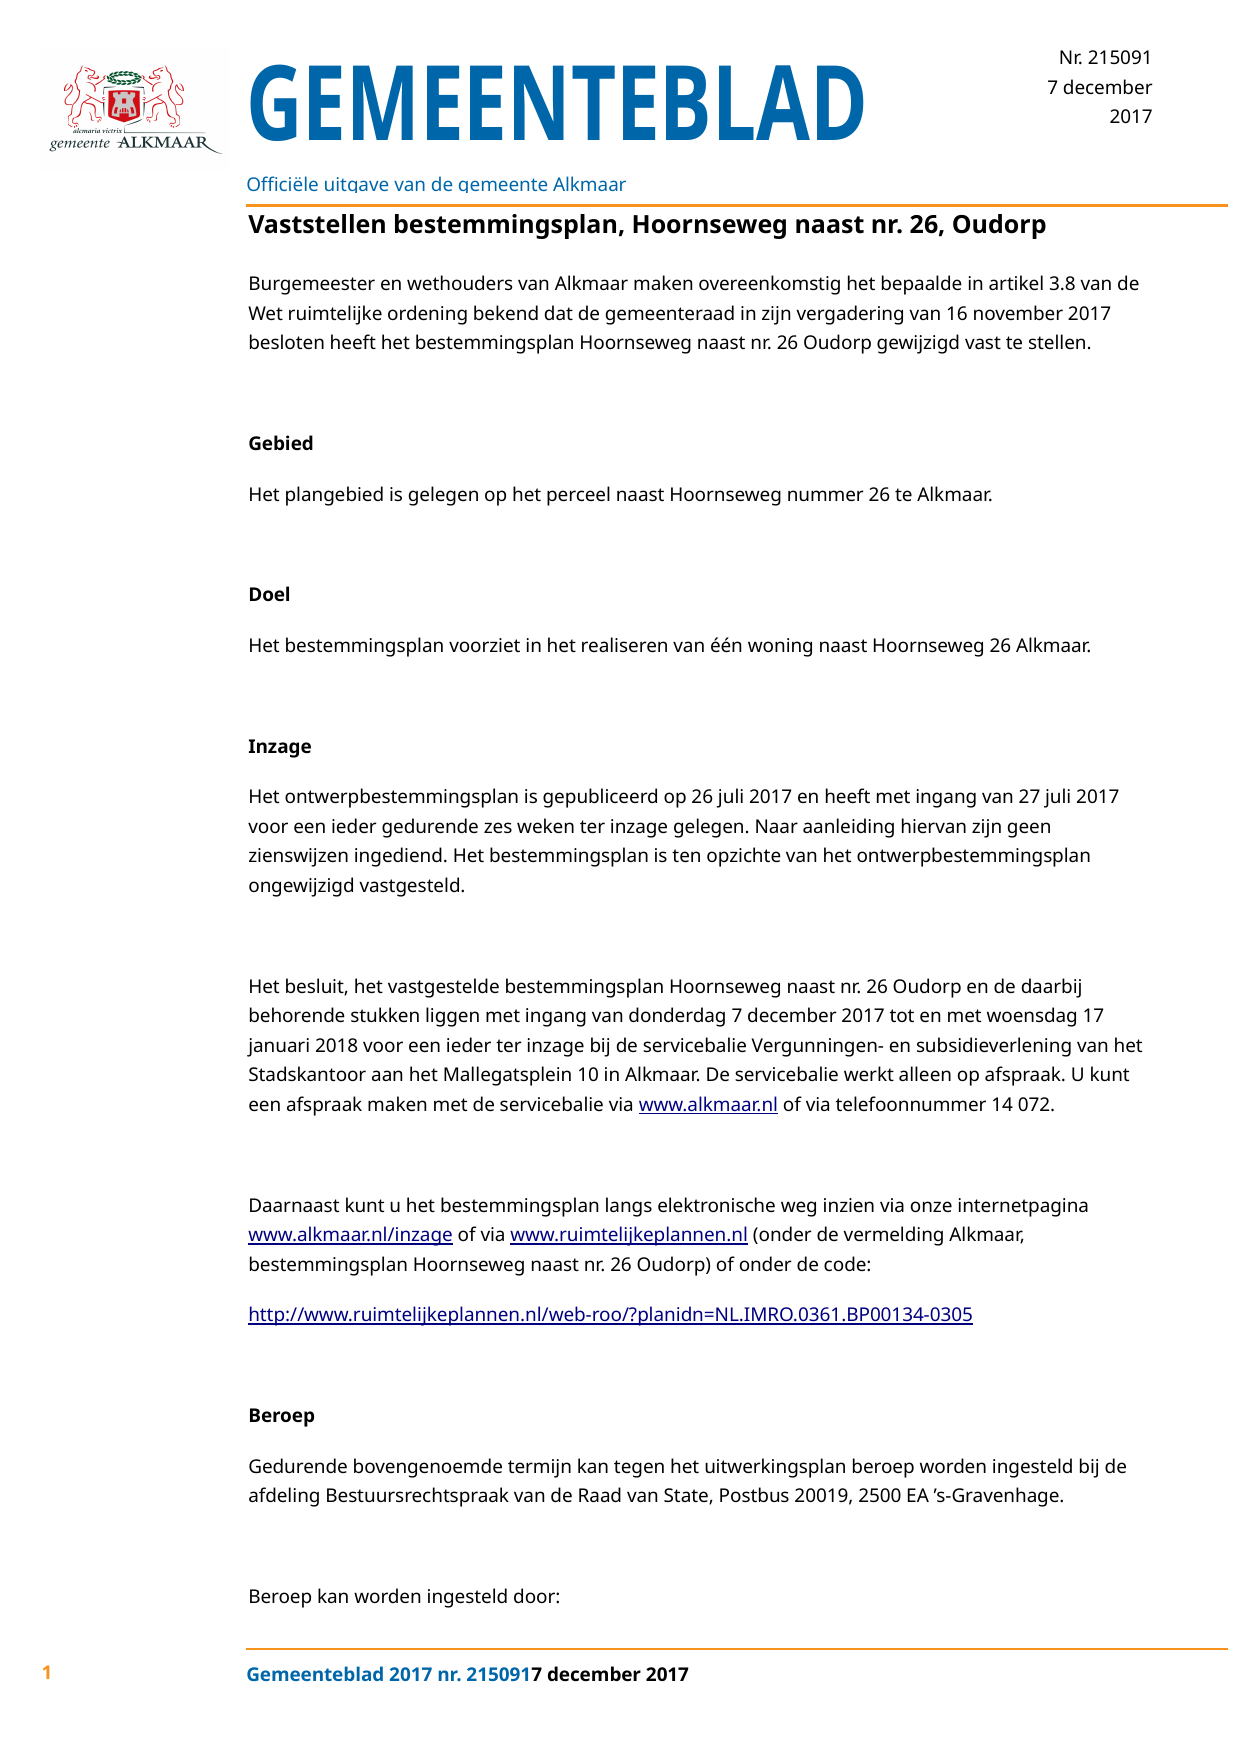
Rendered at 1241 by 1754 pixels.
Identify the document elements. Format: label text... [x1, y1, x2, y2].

picture [41, 47, 231, 172]
text Daarnaast kunt u het bestemmingsplan langs elektronische weg inzien via onze internetpagina www.alkmaar.nl/inzage of via www.ruimtelijkeplannen.nl (onder de vermelding Alkmaar, bestemmingsplan Hoornseweg naast nr. 26 Oudorp) of onder de code: [248, 1192, 1152, 1277]
text http://www.ruimtelijkeplannen.nl/web-roo/?planidn=NL.IMRO.0361.BP00134-0305 [248, 1302, 1152, 1327]
text Burgemeester en wethouders van Alkmaar maken overeenkomstig het bepaalde in artikel 3.8 van de Wet ruimtelijke ordening bekend dat de gemeenteraad in zijn vergadering van 16 november 2017 besloten heeft het bestemmingsplan Hoornseweg naast nr. 26 Oudorp gewijzigd vast te stellen. [248, 270, 1152, 355]
text Vaststellen bestemmingsplan, Hoornseweg naast nr. 26, Oudorp [248, 207, 1152, 241]
text Het besluit, het vastgestelde bestemmingsplan Hoornseweg naast nr. 26 Oudorp en de daarbij behorende stukken liggen met ingang van donderdag 7 december 2017 tot en met woensdag 17 januari 2018 voor een ieder ter inzage bij de servicebalie Vergunningen- en subsidieverlening van het Stadskantoor aan het Mallegatsplein 10 in Alkmaar. De servicebalie werkt alleen op afspraak. U kunt een afspraak maken met de servicebalie via www.alkmaar.nl of via telefoonnummer 14 072. [248, 973, 1152, 1117]
text Beroep kan worden ingesteld door: [248, 1583, 1152, 1609]
text Het ontwerpbestemmingsplan is gepubliceerd op 26 juli 2017 en heeft met ingang van 27 juli 2017 voor een ieder gedurende zes weken ter inzage gelegen. Naar aanleiding hiervan zijn geen zienswijzen ingediend. Het bestemmingsplan is ten opzichte van het ontwerpbestemmingsplan ongewijzigd vastgesteld. [248, 783, 1152, 898]
text Inzage [248, 733, 1152, 758]
text Beroep [248, 1402, 1152, 1428]
text Het bestemmingsplan voorziet in het realiseren van één woning naast Hoornseweg 26 Alkmaar. [248, 632, 1152, 658]
text Doel [248, 582, 1152, 607]
text Het plangebied is gelegen op het perceel naast Hoornseweg nummer 26 te Alkmaar. [248, 481, 1152, 506]
text Gedurende bovengenoemde termijn kan tegen het uitwerkingsplan beroep worden ingesteld bij de afdeling Bestuursrechtspraak van de Raad van State, Postbus 20019, 2500 EA ’s-Gravenhage. [248, 1453, 1152, 1508]
text Gebied [248, 430, 1152, 456]
